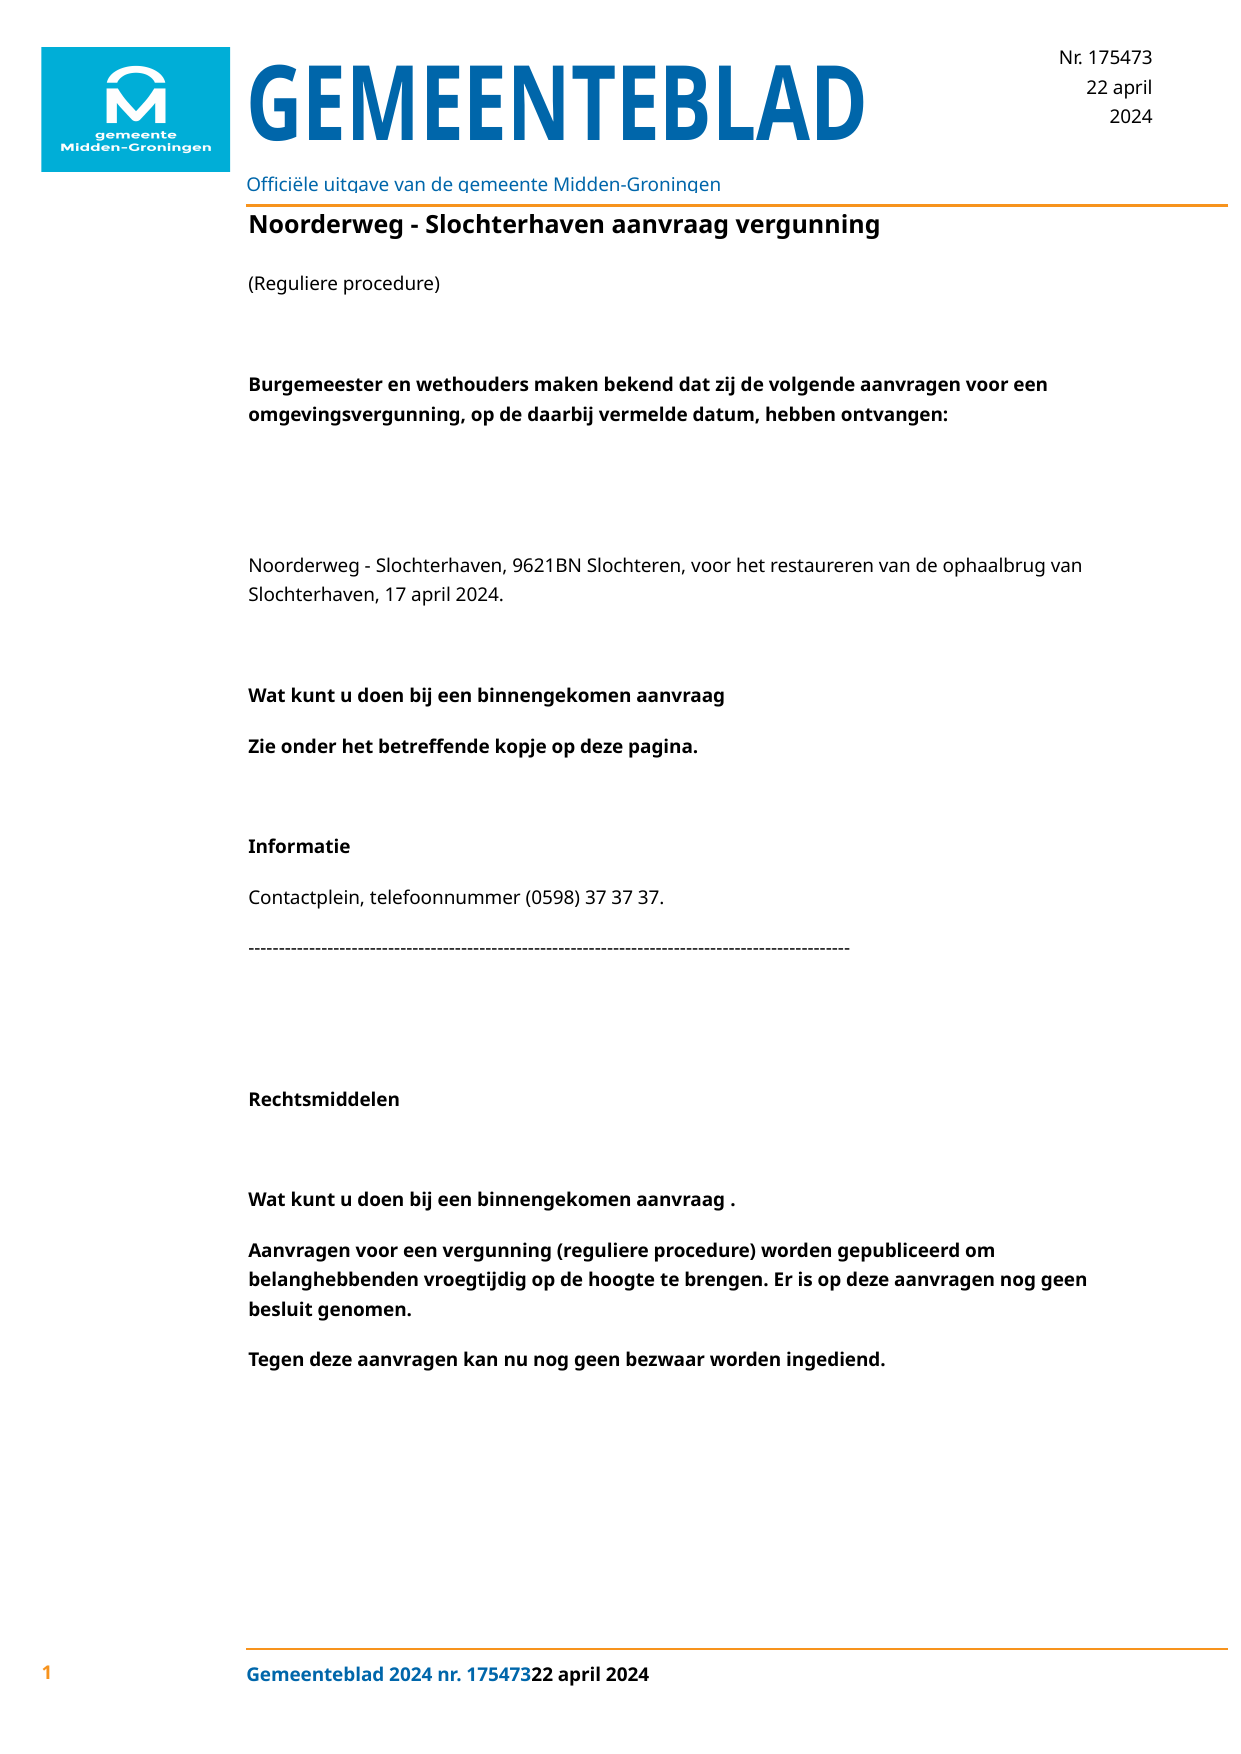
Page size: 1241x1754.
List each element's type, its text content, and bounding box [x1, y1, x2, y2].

picture [107, 89, 165, 122]
text Zie onder het betreffende kopje op deze pagina. [248, 733, 1152, 758]
picture [184, 146, 190, 153]
text Noorderweg - Slochterhaven, 9621BN Slochteren, voor het restaureren van de ophaalbrug van Slochterhaven, 17 april 2024. [248, 552, 1152, 607]
text Informatie [248, 834, 1152, 859]
text Wat kunt u doen bij een binnengekomen aanvraag . [248, 1187, 1152, 1212]
text Burgemeester en wethouders maken bekend dat zij de volgende aanvragen voor een omgevingsvergunning, op de daarbij vermelde datum, hebben ontvangen: [248, 371, 1152, 426]
text (Reguliere procedure) [248, 270, 1152, 296]
text Wat kunt u doen bij een binnengekomen aanvraag [248, 682, 1152, 708]
text Aanvragen voor een vergunning (reguliere procedure) worden gepubliceerd om belanghebbenden vroegtijdig op de hoogte te brengen. Er is op deze aanvragen nog geen besluit genomen. [248, 1237, 1152, 1322]
text --------------------------------------------------------------------------------------------------- [248, 934, 1152, 960]
text Tegen deze aanvragen kan nu nog geen bezwaar worden ingediend. [248, 1347, 1152, 1372]
text Noorderweg - Slochterhaven aanvraag vergunning [248, 207, 1152, 241]
text Contactplein, telefoonnummer (0598) 37 37 37. [248, 884, 1152, 910]
picture [108, 66, 164, 82]
text Rechtsmiddelen [248, 1086, 1152, 1111]
